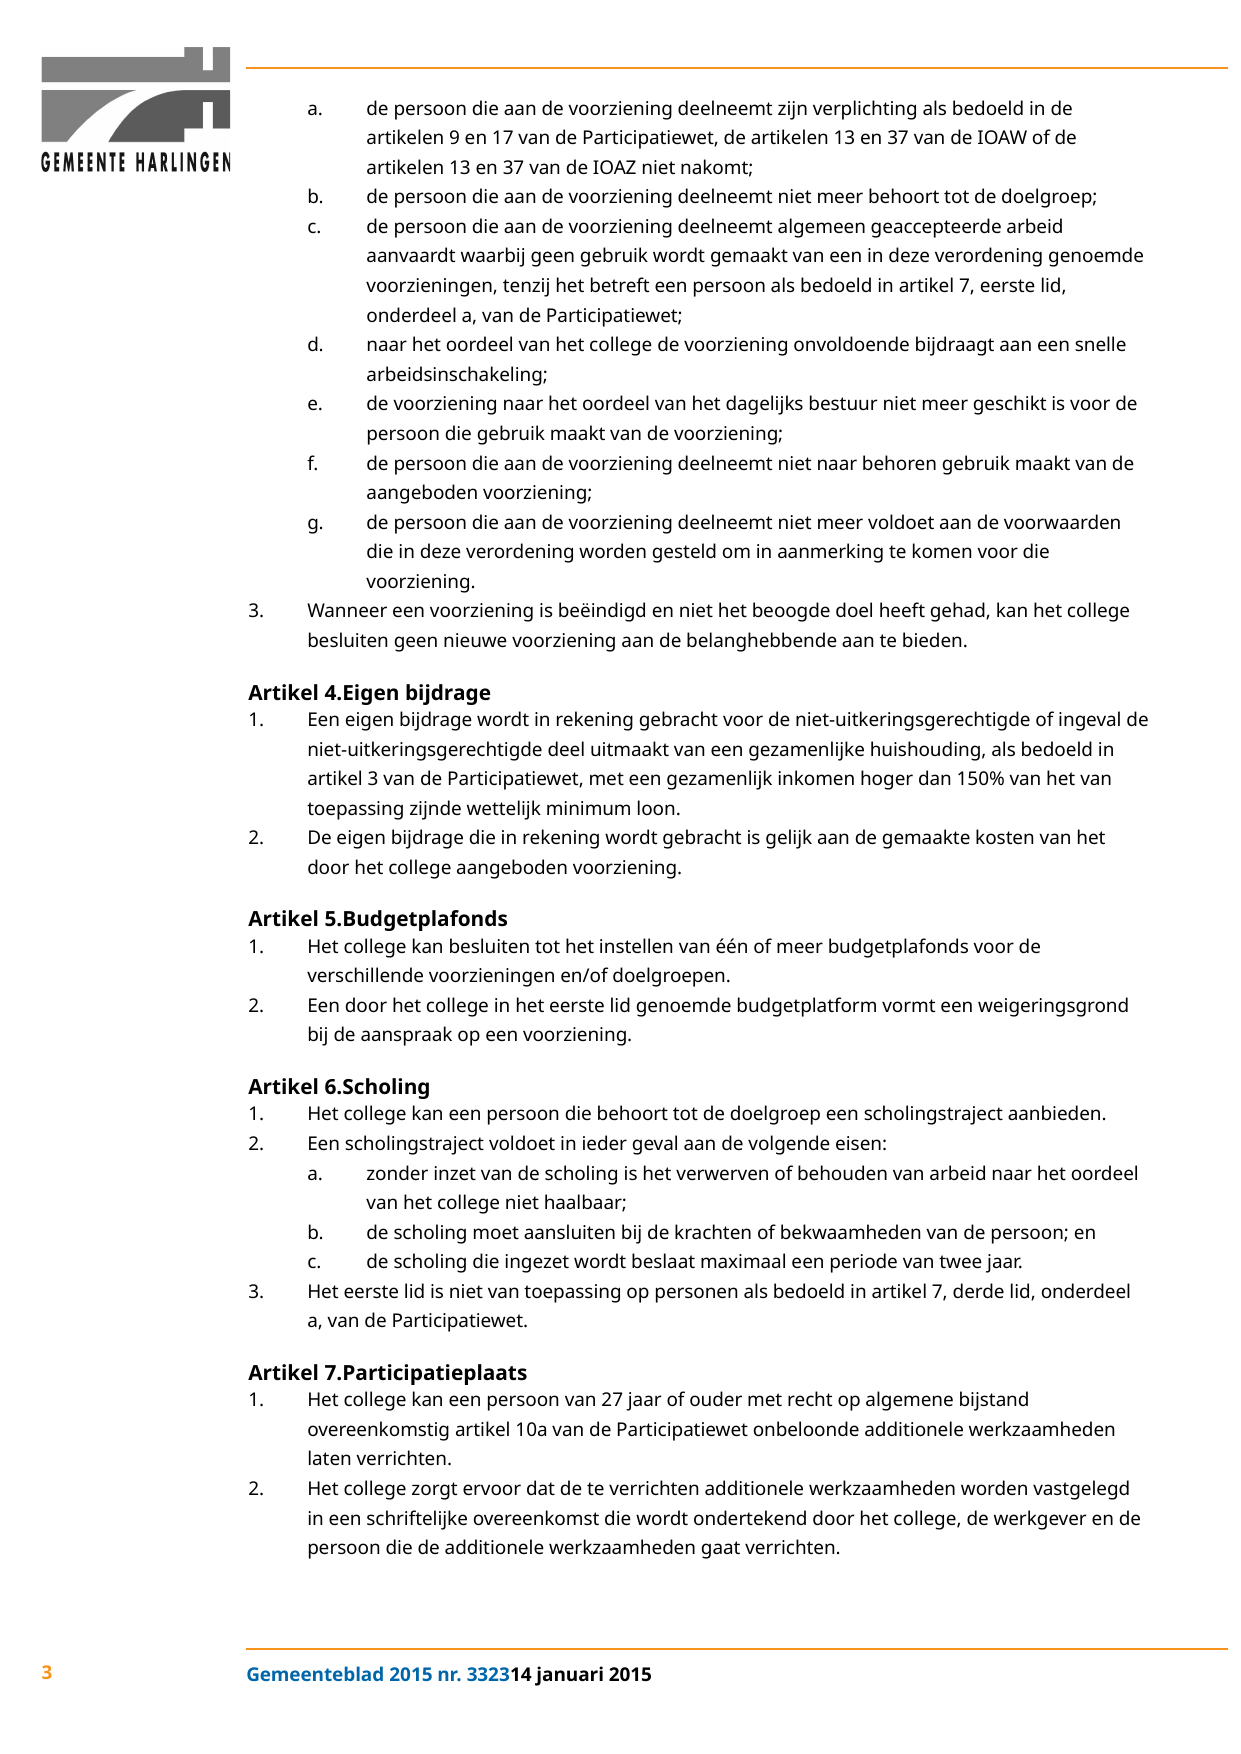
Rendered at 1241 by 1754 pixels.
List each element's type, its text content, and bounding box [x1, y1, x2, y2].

list Het college kan een persoon van 27 jaar of ouder met recht op algemene bijstand overeenkomstig artikel 10a van de Participatiewet onbeloonde additionele werkzaamheden laten verrichten. [248, 1386, 1152, 1471]
list de persoon die aan de voorziening deelneemt niet meer voldoet aan de voorwaarden die in deze verordening worden gesteld om in aanmerking te komen voor die voorziening. [307, 509, 1152, 594]
list Een door het college in het eerste lid genoemde budgetplatform vormt een weigeringsgrond bij de aanspraak op een voorziening. [248, 992, 1152, 1047]
picture [41, 47, 231, 172]
list naar het oordeel van het college de voorziening onvoldoende bijdraagt aan een snelle arbeidsinschakeling; [307, 331, 1152, 387]
list Een scholingstraject voldoet in ieder geval aan de volgende eisen: [248, 1130, 1152, 1156]
list De eigen bijdrage die in rekening wordt gebracht is gelijk aan de gemaakte kosten van het door het college aangeboden voorziening. [248, 824, 1152, 880]
list de persoon die aan de voorziening deelneemt niet meer behoort tot de doelgroep; [307, 183, 1152, 209]
list de voorziening naar het oordeel van het dagelijks bestuur niet meer geschikt is voor de persoon die gebruik maakt van de voorziening; [307, 391, 1152, 446]
text Artikel 7.Participatieplaats [248, 1358, 1152, 1386]
list de persoon die aan de voorziening deelneemt zijn verplichting als bedoeld in de artikelen 9 en 17 van de Participatiewet, de artikelen 13 en 37 van de IOAW of de artikelen 13 en 37 van de IOAZ niet nakomt; [307, 95, 1152, 180]
list Het eerste lid is niet van toepassing op personen als bedoeld in artikel 7, derde lid, onderdeel a, van de Participatiewet. [248, 1278, 1152, 1333]
list Het college kan besluiten tot het instellen van één of meer budgetplafonds voor de verschillende voorzieningen en/of doelgroepen. [248, 933, 1152, 988]
list Wanneer een voorziening is beëindigd en niet het beoogde doel heeft gehad, kan het college besluiten geen nieuwe voorziening aan de belanghebbende aan te bieden. [248, 598, 1152, 653]
list Een eigen bijdrage wordt in rekening gebracht voor de niet-uitkeringsgerechtigde of ingeval de niet-uitkeringsgerechtigde deel uitmaakt van een gezamenlijke huishouding, als bedoeld in artikel 3 van de Participatiewet, met een gezamenlijk inkomen hoger dan 150% van het van toepassing zijnde wettelijk minimum loon. [248, 706, 1152, 821]
list de persoon die aan de voorziening deelneemt niet naar behoren gebruik maakt van de aangeboden voorziening; [307, 450, 1152, 505]
text Artikel 6.Scholing [248, 1072, 1152, 1101]
list Het college zorgt ervoor dat de te verrichten additionele werkzaamheden worden vastgelegd in een schriftelijke overeenkomst die wordt ondertekend door het college, de werkgever en de persoon die de additionele werkzaamheden gaat verrichten. [248, 1475, 1152, 1560]
list zonder inzet van de scholing is het verwerven of behouden van arbeid naar het oordeel van het college niet haalbaar; [307, 1160, 1152, 1215]
text Artikel 5.Budgetplafonds [248, 904, 1152, 933]
text Artikel 4.Eigen bijdrage [248, 678, 1152, 706]
list de persoon die aan de voorziening deelneemt algemeen geaccepteerde arbeid aanvaardt waarbij geen gebruik wordt gemaakt van een in deze verordening genoemde voorzieningen, tenzij het betreft een persoon als bedoeld in artikel 7, eerste lid, onderdeel a, van de Participatiewet; [307, 213, 1152, 328]
list Het college kan een persoon die behoort tot de doelgroep een scholingstraject aanbieden. [248, 1101, 1152, 1126]
list de scholing moet aansluiten bij de krachten of bekwaamheden van de persoon; en [307, 1219, 1152, 1244]
list de scholing die ingezet wordt beslaat maximaal een periode van twee jaar. [307, 1248, 1152, 1274]
